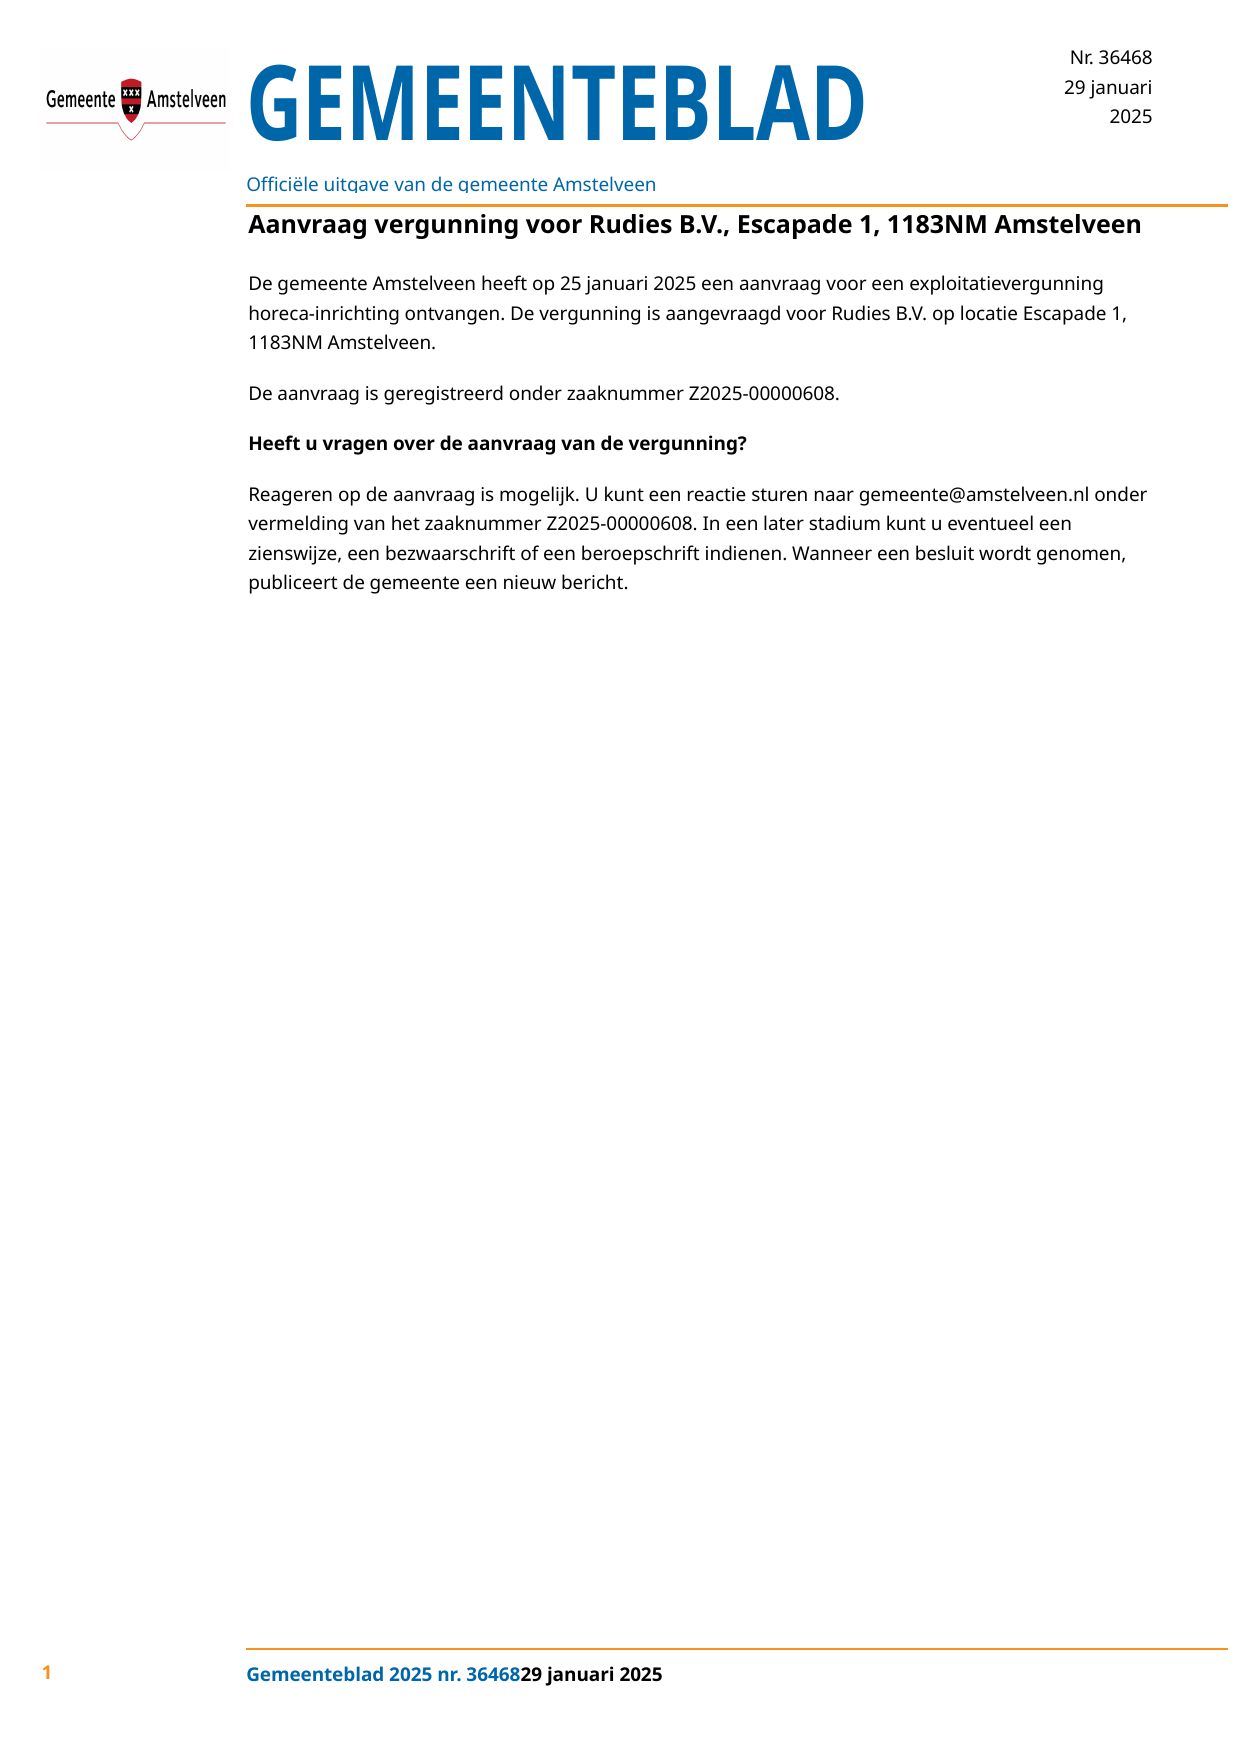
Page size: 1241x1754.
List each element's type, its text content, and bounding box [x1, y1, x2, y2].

text De aanvraag is geregistreerd onder zaaknummer Z2025-00000608. [248, 380, 1152, 406]
text Aanvraag vergunning voor Rudies B.V., Escapade 1, 1183NM Amstelveen [248, 207, 1152, 241]
text Reageren op de aanvraag is mogelijk. U kunt een reactie sturen naar gemeente@amstelveen.nl onder vermelding van het zaaknummer Z2025-00000608. In een later stadium kunt u eventueel een zienswijze, een bezwaarschrift of een beroepschrift indienen. Wanneer een besluit wordt genomen, publiceert de gemeente een nieuw bericht. [248, 481, 1152, 595]
text De gemeente Amstelveen heeft op 25 januari 2025 een aanvraag voor een exploitatievergunning horeca-inrichting ontvangen. De vergunning is aangevraagd voor Rudies B.V. op locatie Escapade 1, 1183NM Amstelveen. [248, 270, 1152, 355]
text Heeft u vragen over de aanvraag van de vergunning? [248, 430, 1152, 456]
picture [41, 47, 231, 172]
